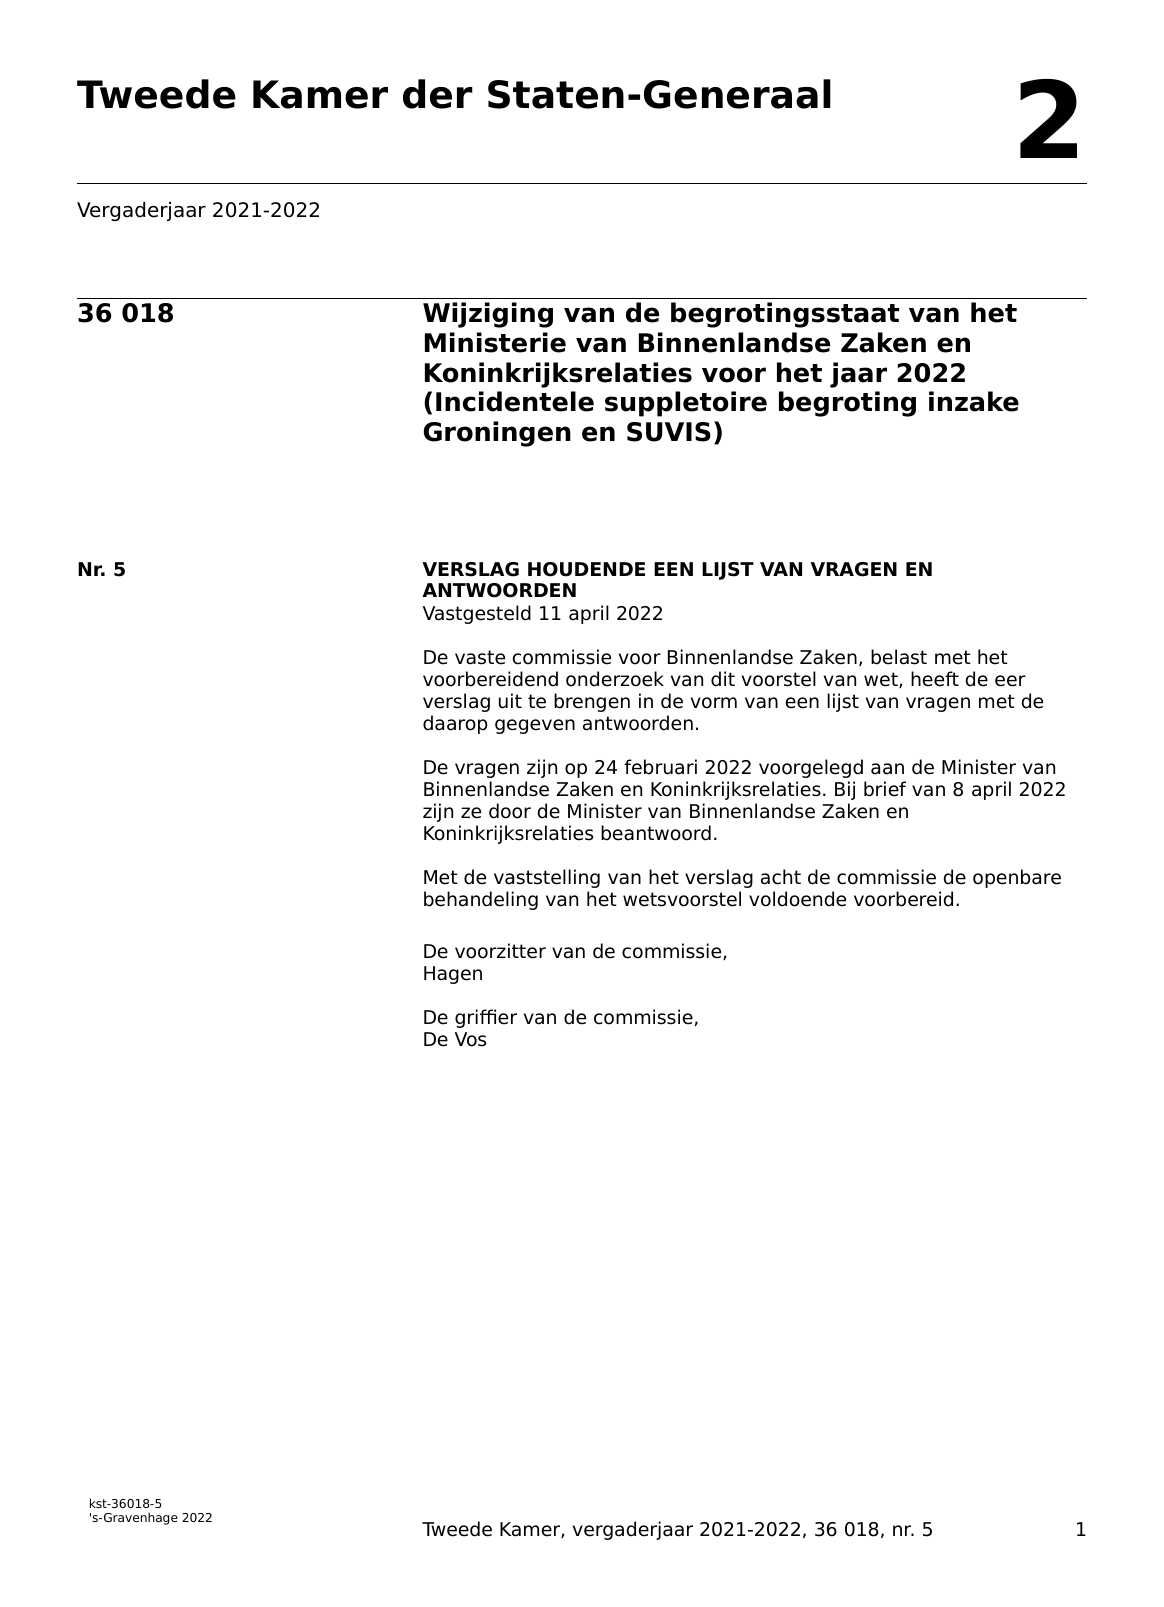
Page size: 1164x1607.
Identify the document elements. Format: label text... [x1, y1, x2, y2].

table_cell Vergaderjaar 2021-2022 [77, 184, 1087, 298]
text De voorzitter van de commissie, Hagen [422, 941, 1087, 985]
text De griffier van de commissie, De Vos [422, 1007, 1087, 1051]
table_header 2 [886, 59, 1087, 183]
text kst-36018-5 [88, 1497, 323, 1511]
text 's-Gravenhage 2022 [88, 1511, 323, 1525]
text Vastgesteld 11 april 2022 [422, 602, 1087, 624]
text Met de vaststelling van het verslag acht de commissie de openbare behandeling van het wetsvoorstel voldoende voorbereid. [422, 867, 1087, 911]
text De vragen zijn op 24 februari 2022 voorgelegd aan de Minister van Binnenlandse Zaken en Koninkrijksrelaties. Bij brief van 8 april 2022 zijn ze door de Minister van Binnenlandse Zaken en Koninkrijksrelaties beantwoord. [422, 757, 1087, 844]
subtitle 36 018 Wijziging van de begrotingsstaat van het Ministerie van Binnenlandse Zaken en Koninkrijksrelaties voor het jaar 2022 (Incidentele suppletoire begroting inzake Groningen en SUVIS) [77, 299, 1087, 447]
subtitle Nr. 5 VERSLAG HOUDENDE EEN LIJST VAN VRAGEN EN ANTWOORDEN [77, 558, 1087, 602]
text De vaste commissie voor Binnenlandse Zaken, belast met het voorbereidend onderzoek van dit voorstel van wet, heeft de eer verslag uit te brengen in de vorm van een lijst van vragen met de daarop gegeven antwoorden. [422, 647, 1087, 734]
table_header Tweede Kamer der Staten-Generaal [77, 59, 886, 183]
